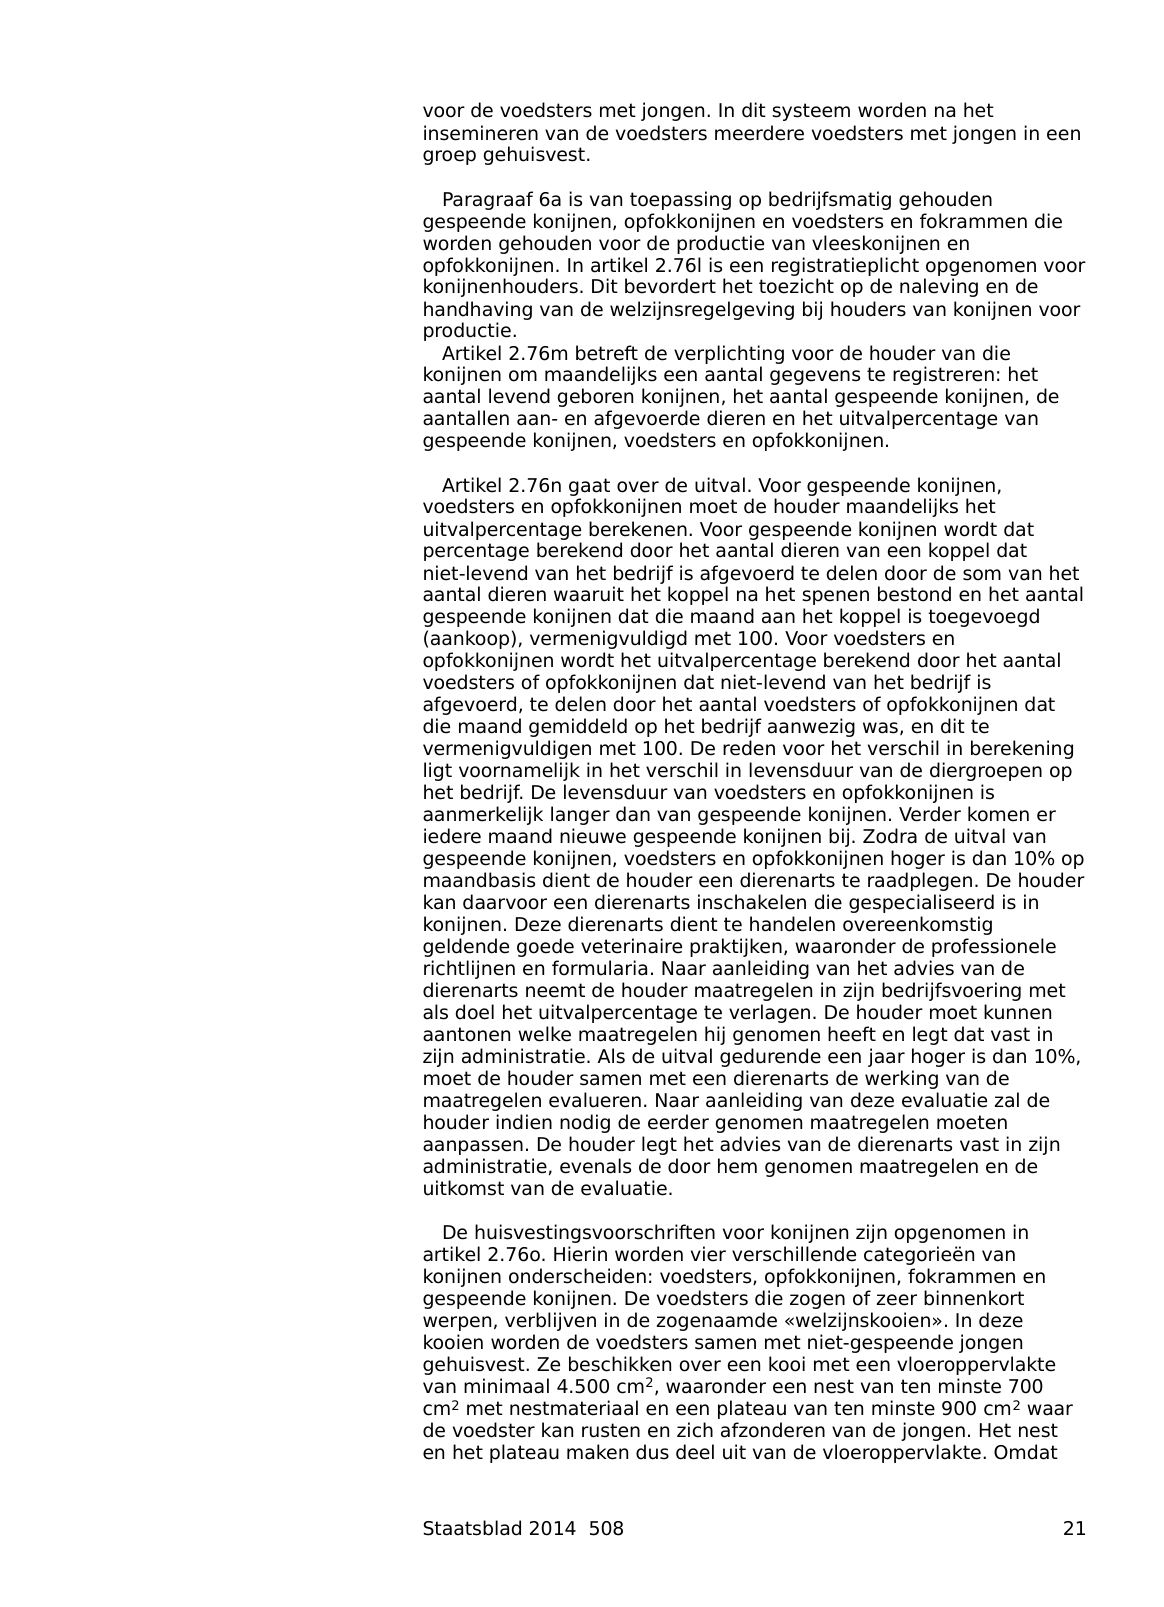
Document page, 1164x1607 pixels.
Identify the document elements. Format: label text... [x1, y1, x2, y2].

text Artikel 2.76m betreft de verplichting voor de houder van die konijnen om maandelijks een aantal gegevens te registreren: het aantal levend geboren konijnen, het aantal gespeende konijnen, de aantallen aan- en afgevoerde dieren en het uitvalpercentage van gespeende konijnen, voedsters en opfokkonijnen. [422, 342, 1087, 452]
text De huisvestingsvoorschriften voor konijnen zijn opgenomen in artikel 2.76o. Hierin worden vier verschillende categorieën van konijnen onderscheiden: voedsters, opfokkonijnen, fokrammen en gespeende konijnen. De voedsters die zogen of zeer binnenkort werpen, verblijven in de zogenaamde «welzijnskooien». In deze kooien worden de voedsters samen met niet-gespeende jongen gehuisvest. Ze beschikken over een kooi met een vloeroppervlakte van minimaal 4.500 cm2, waaronder een nest van ten minste 700 cm2 met nestmateriaal en een plateau van ten minste 900 cm2 waar de voedster kan rusten en zich afzonderen van de jongen. Het nest en het plateau maken dus deel uit van de vloeroppervlakte. Omdat [422, 1222, 1087, 1464]
text voor de voedsters met jongen. In dit systeem worden na het insemineren van de voedsters meerdere voedsters met jongen in een groep gehuisvest. [422, 100, 1087, 166]
text Paragraaf 6a is van toepassing op bedrijfsmatig gehouden gespeende konijnen, opfokkonijnen en voedsters en fokrammen die worden gehouden voor de productie van vleeskonijnen en opfokkonijnen. In artikel 2.76l is een registratieplicht opgenomen voor konijnenhouders. Dit bevordert het toezicht op de naleving en de handhaving van de welzijnsregelgeving bij houders van konijnen voor productie. [422, 188, 1087, 342]
text Artikel 2.76n gaat over de uitval. Voor gespeende konijnen, voedsters en opfokkonijnen moet de houder maandelijks het uitvalpercentage berekenen. Voor gespeende konijnen wordt dat percentage berekend door het aantal dieren van een koppel dat niet‑levend van het bedrijf is afgevoerd te delen door de som van het aantal dieren waaruit het koppel na het spenen bestond en het aantal gespeende konijnen dat die maand aan het koppel is toegevoegd (aankoop), vermenigvuldigd met 100. Voor voedsters en opfokkonijnen wordt het uitvalpercentage berekend door het aantal voedsters of opfokkonijnen dat niet-levend van het bedrijf is afgevoerd, te delen door het aantal voedsters of opfokkonijnen dat die maand gemiddeld op het bedrijf aanwezig was, en dit te vermenigvuldigen met 100. De reden voor het verschil in berekening ligt voornamelijk in het verschil in levensduur van de diergroepen op het bedrijf. De levensduur van voedsters en opfokkonijnen is aanmerkelijk langer dan van gespeende konijnen. Verder komen er iedere maand nieuwe gespeende konijnen bij. Zodra de uitval van gespeende konijnen, voedsters en opfokkonijnen hoger is dan 10% op maandbasis dient de houder een dierenarts te raadplegen. De houder kan daarvoor een dierenarts inschakelen die gespecialiseerd is in konijnen. Deze dierenarts dient te handelen overeenkomstig geldende goede veterinaire praktijken, waaronder de professionele richtlijnen en formularia. Naar aanleiding van het advies van de dierenarts neemt de houder maatregelen in zijn bedrijfsvoering met als doel het uitvalpercentage te verlagen. De houder moet kunnen aantonen welke maatregelen hij genomen heeft en legt dat vast in zijn administratie. Als de uitval gedurende een jaar hoger is dan 10%, moet de houder samen met een dierenarts de werking van de maatregelen evalueren. Naar aanleiding van deze evaluatie zal de houder indien nodig de eerder genomen maatregelen moeten aanpassen. De houder legt het advies van de dierenarts vast in zijn administratie, evenals de door hem genomen maatregelen en de uitkomst van de evaluatie. [422, 474, 1087, 1200]
